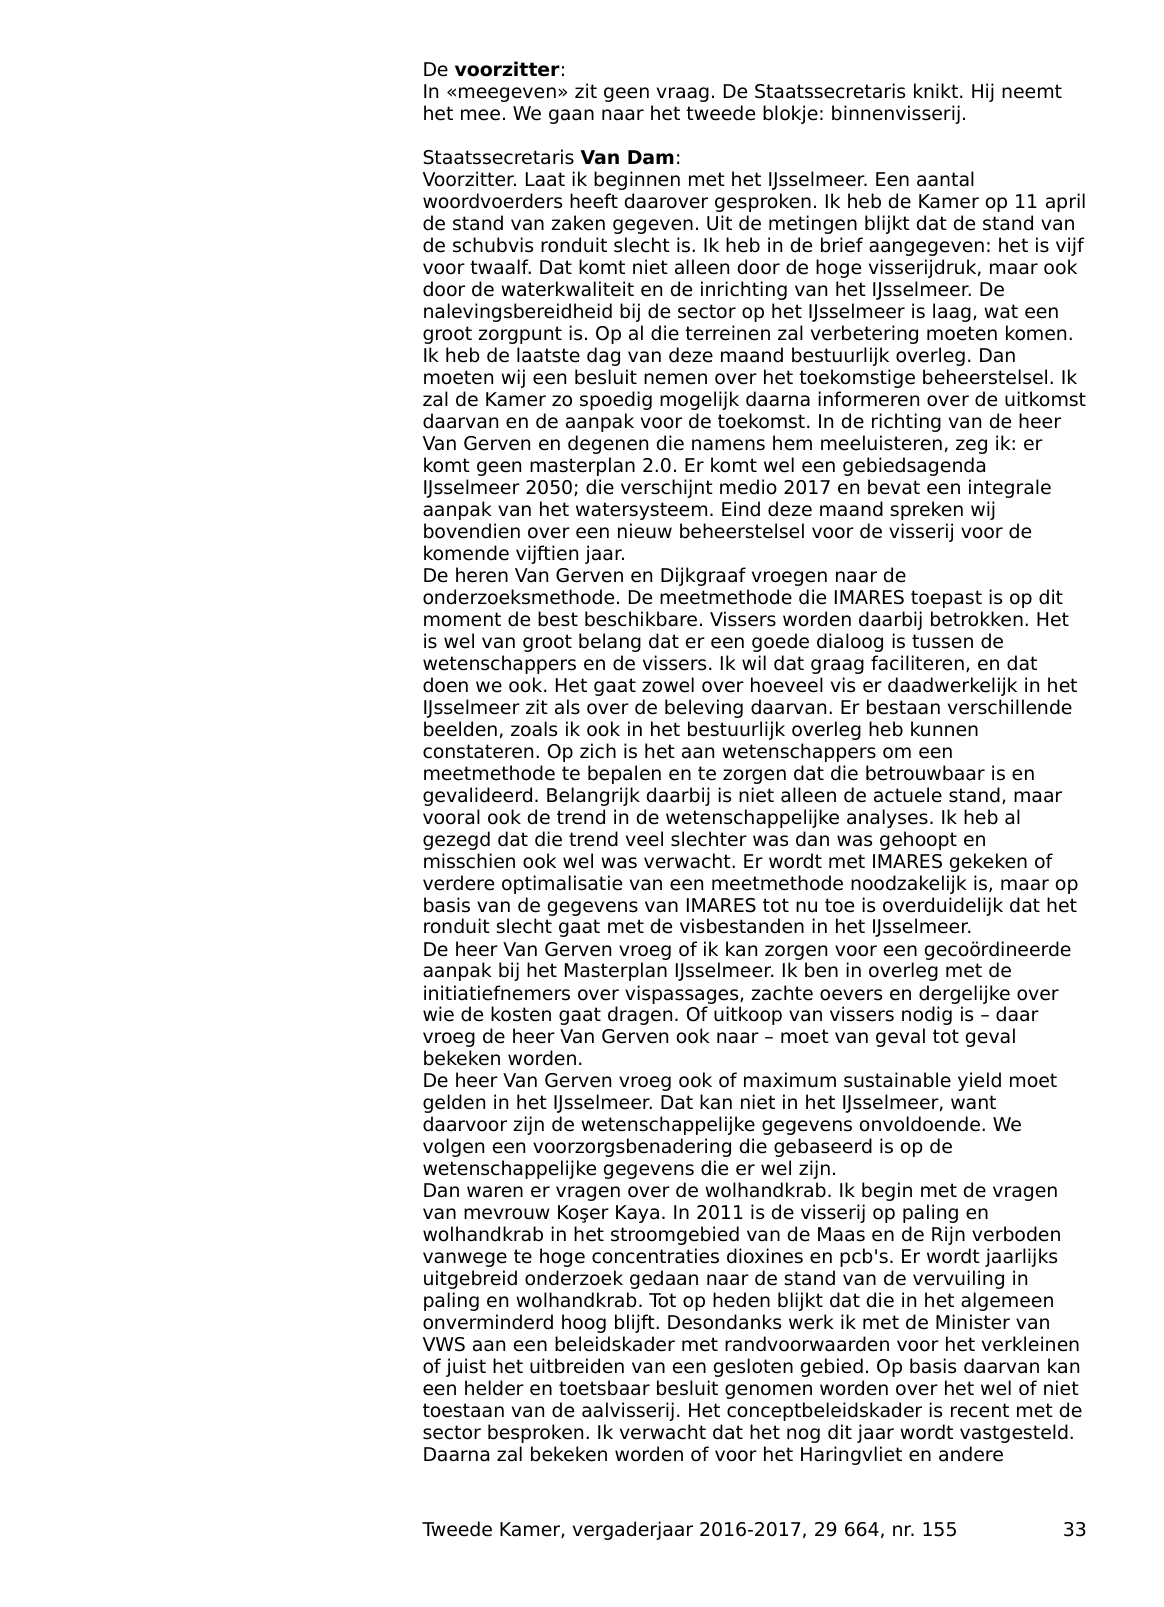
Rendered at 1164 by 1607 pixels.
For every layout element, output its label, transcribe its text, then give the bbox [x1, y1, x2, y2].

text De voorzitter: [422, 59, 1087, 81]
text Voorzitter. Laat ik beginnen met het IJsselmeer. Een aantal woordvoerders heeft daarover gesproken. Ik heb de Kamer op 11 april de stand van zaken gegeven. Uit de metingen blijkt dat de stand van de schubvis ronduit slecht is. Ik heb in de brief aangegeven: het is vijf voor twaalf. Dat komt niet alleen door de hoge visserijdruk, maar ook door de waterkwaliteit en de inrichting van het IJsselmeer. De nalevingsbereidheid bij de sector op het IJsselmeer is laag, wat een groot zorgpunt is. Op al die terreinen zal verbetering moeten komen. Ik heb de laatste dag van deze maand bestuurlijk overleg. Dan moeten wij een besluit nemen over het toekomstige beheerstelsel. Ik zal de Kamer zo spoedig mogelijk daarna informeren over de uitkomst daarvan en de aanpak voor de toekomst. In de richting van de heer Van Gerven en degenen die namens hem meeluisteren, zeg ik: er komt geen masterplan 2.0. Er komt wel een gebiedsagenda IJsselmeer 2050; die verschijnt medio 2017 en bevat een integrale aanpak van het watersysteem. Eind deze maand spreken wij bovendien over een nieuw beheerstelsel voor de visserij voor de komende vijftien jaar. [422, 169, 1087, 565]
text De heer Van Gerven vroeg of ik kan zorgen voor een gecoördineerde aanpak bij het Masterplan IJsselmeer. Ik ben in overleg met de initiatiefnemers over vispassages, zachte oevers en dergelijke over wie de kosten gaat dragen. Of uitkoop van vissers nodig is – daar vroeg de heer Van Gerven ook naar – moet van geval tot geval bekeken worden. [422, 938, 1087, 1070]
text In «meegeven» zit geen vraag. De Staatssecretaris knikt. Hij neemt het mee. We gaan naar het tweede blokje: binnenvisserij. [422, 81, 1087, 125]
text Staatssecretaris Van Dam: [422, 147, 1087, 169]
text De heren Van Gerven en Dijkgraaf vroegen naar de onderzoeksmethode. De meetmethode die IMARES toepast is op dit moment de best beschikbare. Vissers worden daarbij betrokken. Het is wel van groot belang dat er een goede dialoog is tussen de wetenschappers en de vissers. Ik wil dat graag faciliteren, en dat doen we ook. Het gaat zowel over hoeveel vis er daadwerkelijk in het IJsselmeer zit als over de beleving daarvan. Er bestaan verschillende beelden, zoals ik ook in het bestuurlijk overleg heb kunnen constateren. Op zich is het aan wetenschappers om een meetmethode te bepalen en te zorgen dat die betrouwbaar is en gevalideerd. Belangrijk daarbij is niet alleen de actuele stand, maar vooral ook de trend in de wetenschappelijke analyses. Ik heb al gezegd dat die trend veel slechter was dan was gehoopt en misschien ook wel was verwacht. Er wordt met IMARES gekeken of verdere optimalisatie van een meetmethode noodzakelijk is, maar op basis van de gegevens van IMARES tot nu toe is overduidelijk dat het ronduit slecht gaat met de visbestanden in het IJsselmeer. [422, 565, 1087, 938]
text De heer Van Gerven vroeg ook of maximum sustainable yield moet gelden in het IJsselmeer. Dat kan niet in het IJsselmeer, want daarvoor zijn de wetenschappelijke gegevens onvoldoende. We volgen een voorzorgsbenadering die gebaseerd is op de wetenschappelijke gegevens die er wel zijn. [422, 1070, 1087, 1180]
text Dan waren er vragen over de wolhandkrab. Ik begin met de vragen van mevrouw Koşer Kaya. In 2011 is de visserij op paling en wolhandkrab in het stroomgebied van de Maas en de Rijn verboden vanwege te hoge concentraties dioxines en pcb's. Er wordt jaarlijks uitgebreid onderzoek gedaan naar de stand van de vervuiling in paling en wolhandkrab. Tot op heden blijkt dat die in het algemeen onverminderd hoog blijft. Desondanks werk ik met de Minister van VWS aan een beleidskader met randvoorwaarden voor het verkleinen of juist het uitbreiden van een gesloten gebied. Op basis daarvan kan een helder en toetsbaar besluit genomen worden over het wel of niet toestaan van de aalvisserij. Het conceptbeleidskader is recent met de sector besproken. Ik verwacht dat het nog dit jaar wordt vastgesteld. Daarna zal bekeken worden of voor het Haringvliet en andere [422, 1180, 1087, 1466]
